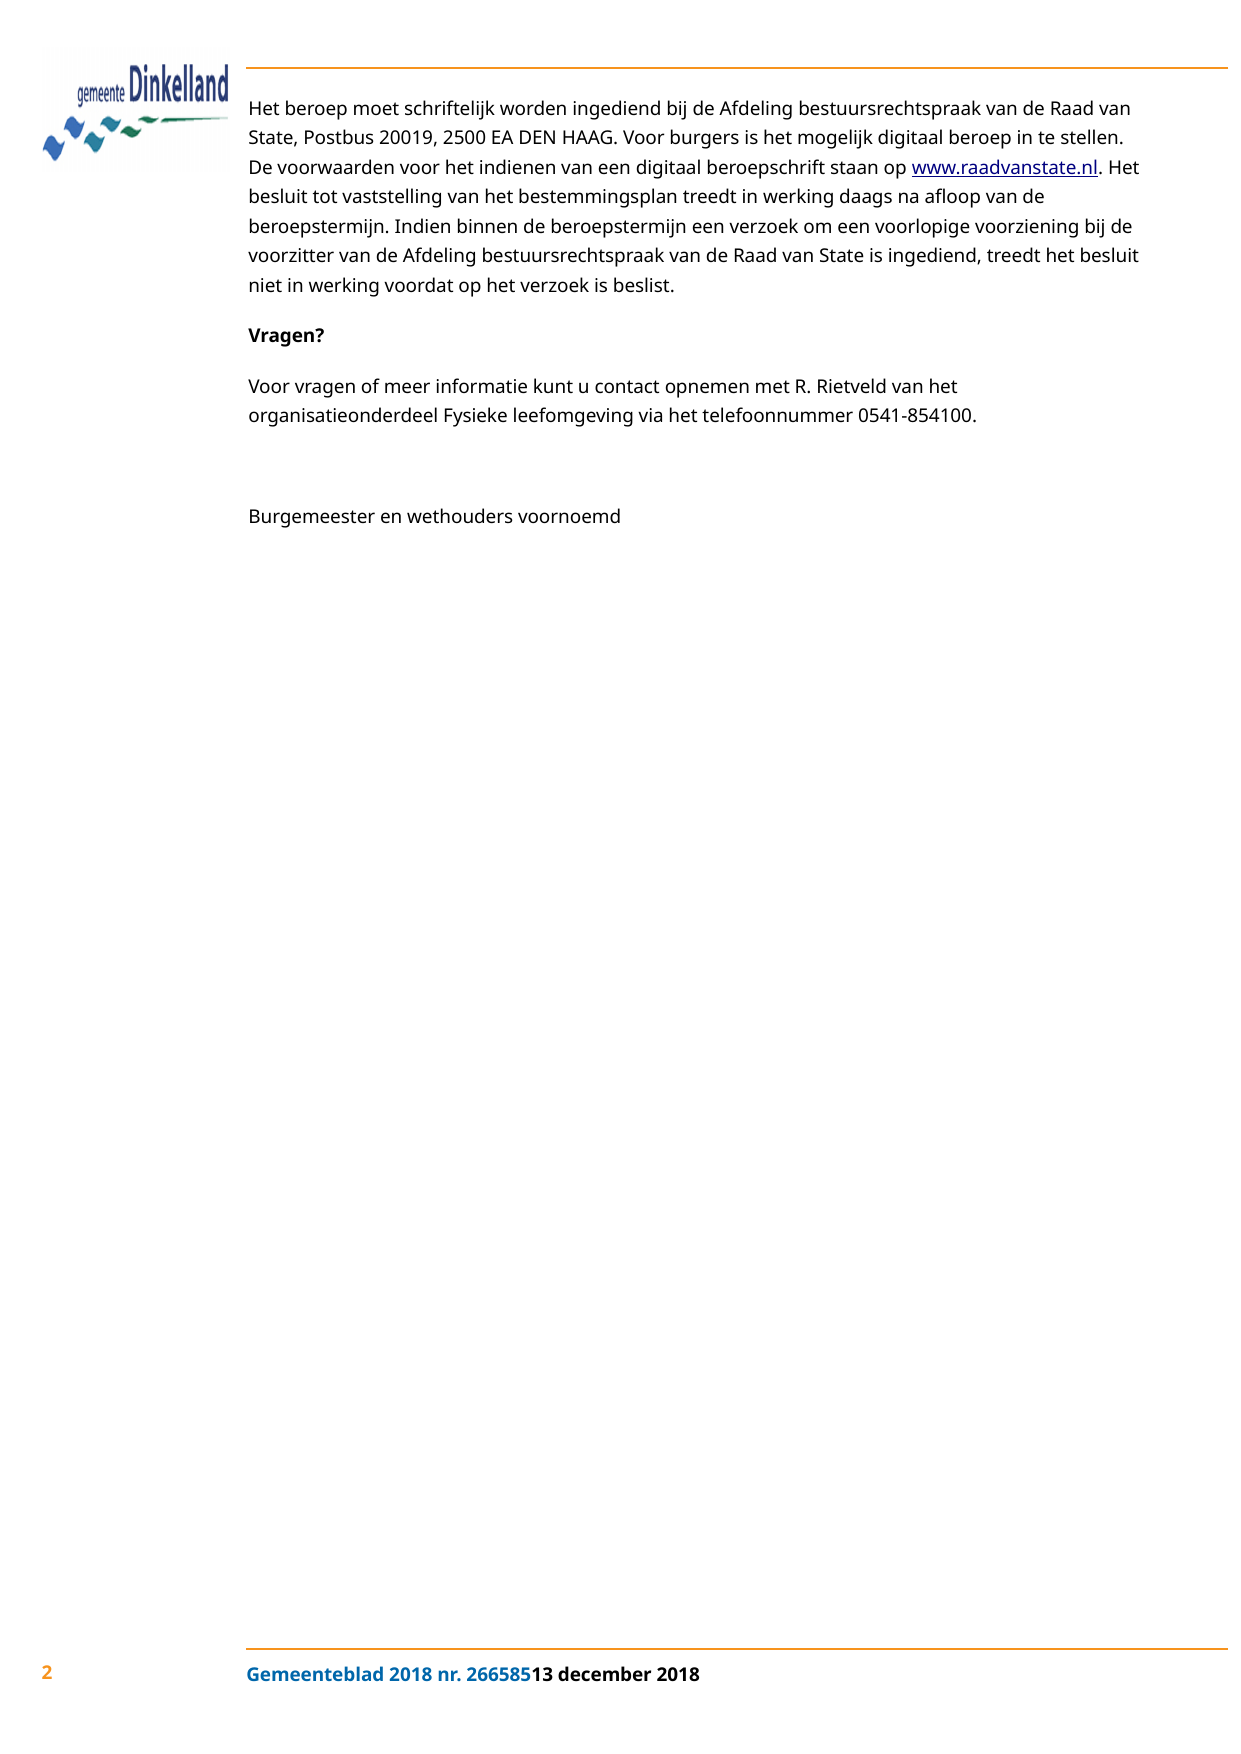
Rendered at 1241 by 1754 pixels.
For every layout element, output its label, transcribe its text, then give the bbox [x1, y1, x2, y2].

text Het beroep moet schriftelijk worden ingediend bij de Afdeling bestuursrechtspraak van de Raad van State, Postbus 20019, 2500 EA DEN HAAG. Voor burgers is het mogelijk digitaal beroep in te stellen. De voorwaarden voor het indienen van een digitaal beroepschrift staan op www.raadvanstate.nl. Het besluit tot vaststelling van het bestemmingsplan treedt in werking daags na afloop van de beroepstermijn. Indien binnen de beroepstermijn een verzoek om een voorlopige voorziening bij de voorzitter van de Afdeling bestuursrechtspraak van de Raad van State is ingediend, treedt het besluit niet in werking voordat op het verzoek is beslist. [248, 95, 1152, 298]
text Vragen? [248, 323, 1152, 348]
text Burgemeester en wethouders voornoemd [248, 503, 1152, 529]
text Voor vragen of meer informatie kunt u contact opnemen met R. Rietveld van het organisatieonderdeel Fysieke leefomgeving via het telefoonnummer 0541-854100. [248, 373, 1152, 428]
picture [41, 47, 231, 172]
